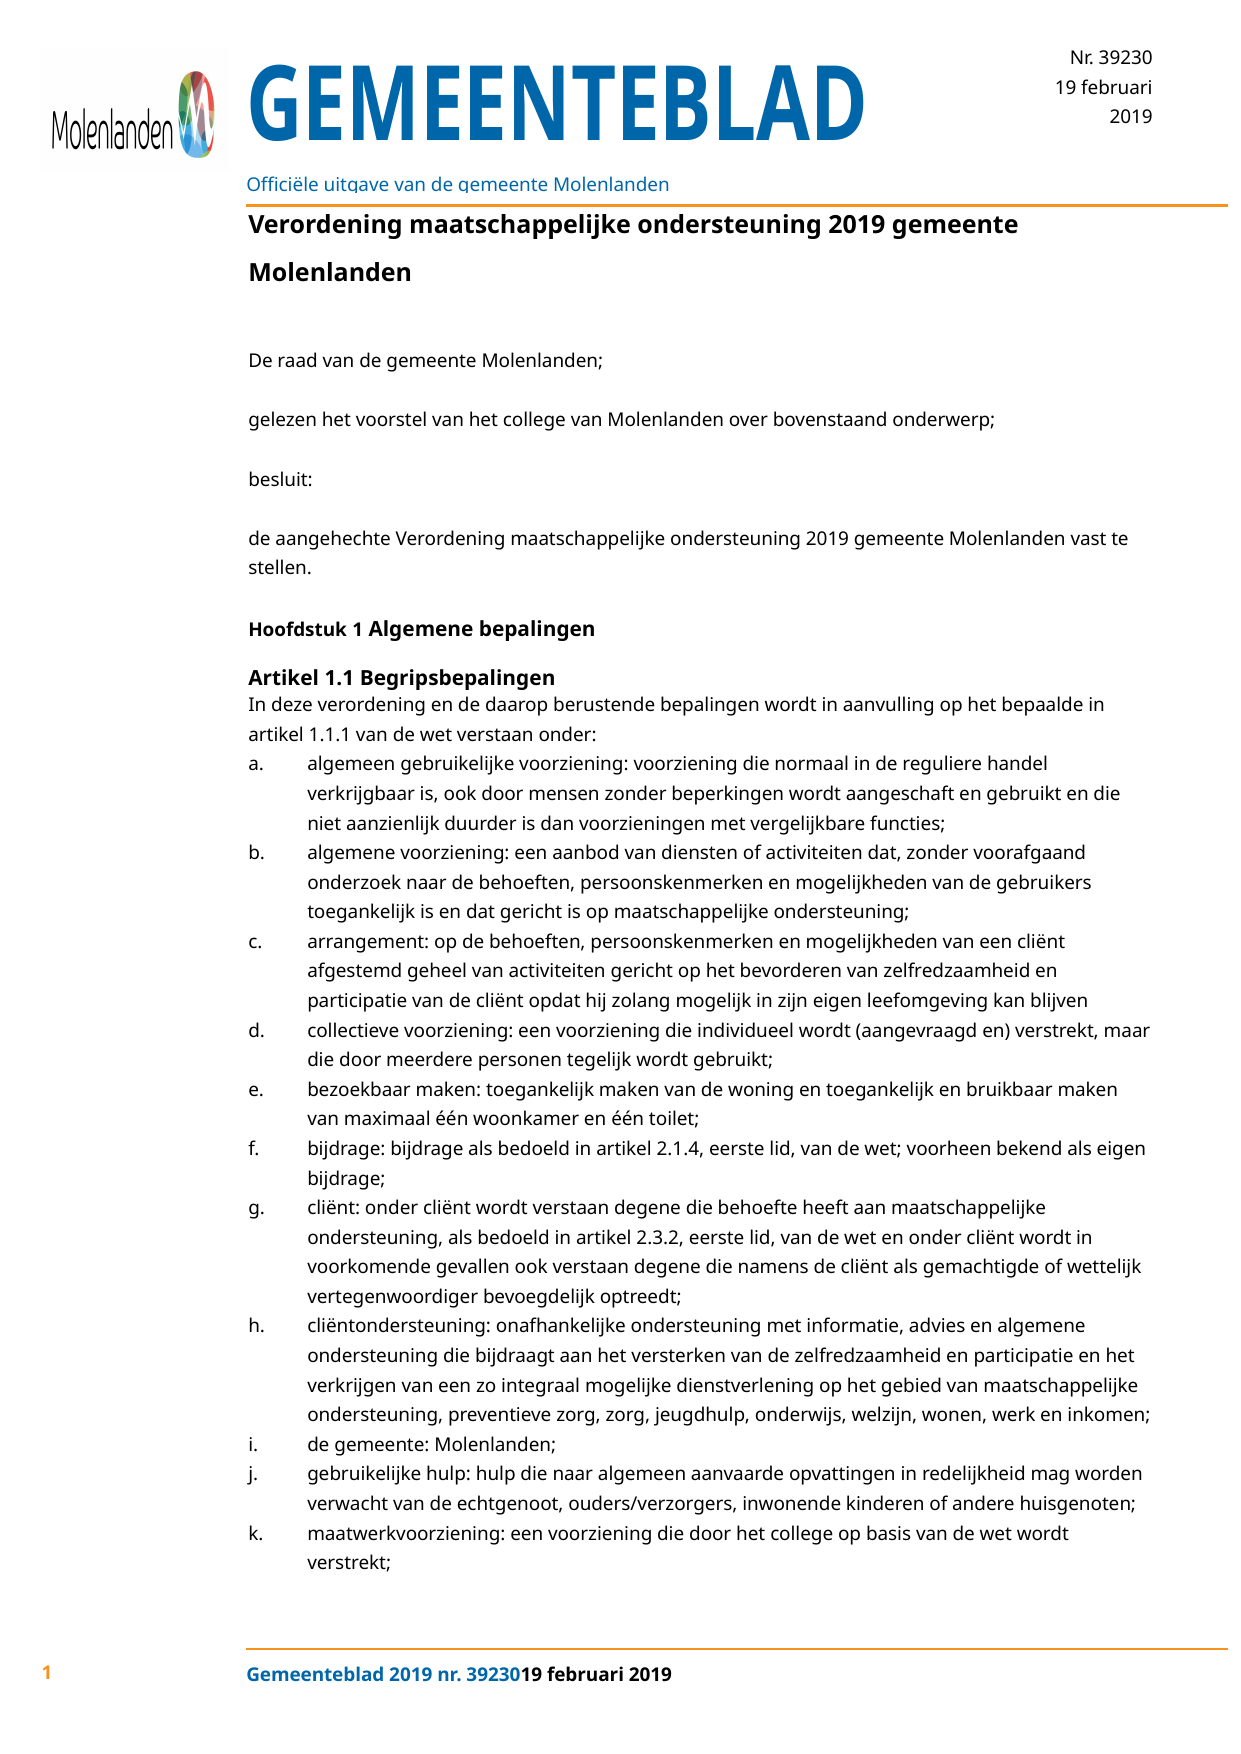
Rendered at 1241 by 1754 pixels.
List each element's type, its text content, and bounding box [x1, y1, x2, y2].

text de aangehechte Verordening maatschappelijke ondersteuning 2019 gemeente Molenlanden vast te stellen. [248, 525, 1152, 580]
list collectieve voorziening: een voorziening die individueel wordt (aangevraagd en) verstrekt, maar die door meerdere personen tegelijk wordt gebruikt; [248, 1017, 1152, 1072]
list algemene voorziening: een aanbod van diensten of activiteiten dat, zonder voorafgaand onderzoek naar de behoeften, persoonskenmerken en mogelijkheden van de gebruikers toegankelijk is en dat gericht is op maatschappelijke ondersteuning; [248, 839, 1152, 924]
list de gemeente: Molenlanden; [248, 1431, 1152, 1457]
text besluit: [248, 466, 1152, 492]
text Hoofdstuk 1 Algemene bepalingen [248, 614, 1152, 642]
list bezoekbaar maken: toegankelijk maken van de woning en toegankelijk en bruikbaar maken van maximaal één woonkamer en één toilet; [248, 1076, 1152, 1131]
list gebruikelijke hulp: hulp die naar algemeen aanvaarde opvattingen in redelijkheid mag worden verwacht van de echtgenoot, ouders/verzorgers, inwonende kinderen of andere huisgenoten; [248, 1461, 1152, 1516]
list bijdrage: bijdrage als bedoeld in artikel 2.1.4, eerste lid, van de wet; voorheen bekend als eigen bijdrage; [248, 1135, 1152, 1191]
list cliëntondersteuning: onafhankelijke ondersteuning met informatie, advies en algemene ondersteuning die bijdraagt aan het versterken van de zelfredzaamheid en participatie en het verkrijgen van een zo integraal mogelijke dienstverlening op het gebied van maatschappelijke ondersteuning, preventieve zorg, zorg, jeugdhulp, onderwijs, welzijn, wonen, werk en inkomen; [248, 1313, 1152, 1427]
list algemeen gebruikelijke voorziening: voorziening die normaal in de reguliere handel verkrijgbaar is, ook door mensen zonder beperkingen wordt aangeschaft en gebruikt en die niet aanzienlijk duurder is dan voorzieningen met vergelijkbare functies; [248, 751, 1152, 836]
text gelezen het voorstel van het college van Molenlanden over bovenstaand onderwerp; [248, 407, 1152, 432]
text De raad van de gemeente Molenlanden; [248, 347, 1152, 373]
text Verordening maatschappelijke ondersteuning 2019 gemeente Molenlanden [248, 207, 1152, 288]
list cliënt: onder cliënt wordt verstaan degene die behoefte heeft aan maatschappelijke ondersteuning, als bedoeld in artikel 2.3.2, eerste lid, van de wet en onder cliënt wordt in voorkomende gevallen ook verstaan degene die namens de cliënt als gemachtigde of wettelijk vertegenwoordiger bevoegdelijk optreedt; [248, 1194, 1152, 1309]
text In deze verordening en de daarop berustende bepalingen wordt in aanvulling op het bepaalde in artikel 1.1.1 van de wet verstaan onder: [248, 691, 1152, 747]
list arrangement: op de behoeften, persoonskenmerken en mogelijkheden van een cliënt afgestemd geheel van activiteiten gericht op het bevorderen van zelfredzaamheid en participatie van de cliënt opdat hij zolang mogelijk in zijn eigen leefomgeving kan blijven [248, 928, 1152, 1013]
picture [41, 47, 231, 172]
list maatwerkvoorziening: een voorziening die door het college op basis van de wet wordt verstrekt; [248, 1520, 1152, 1575]
text Artikel 1.1 Begripsbepalingen [248, 663, 1152, 691]
